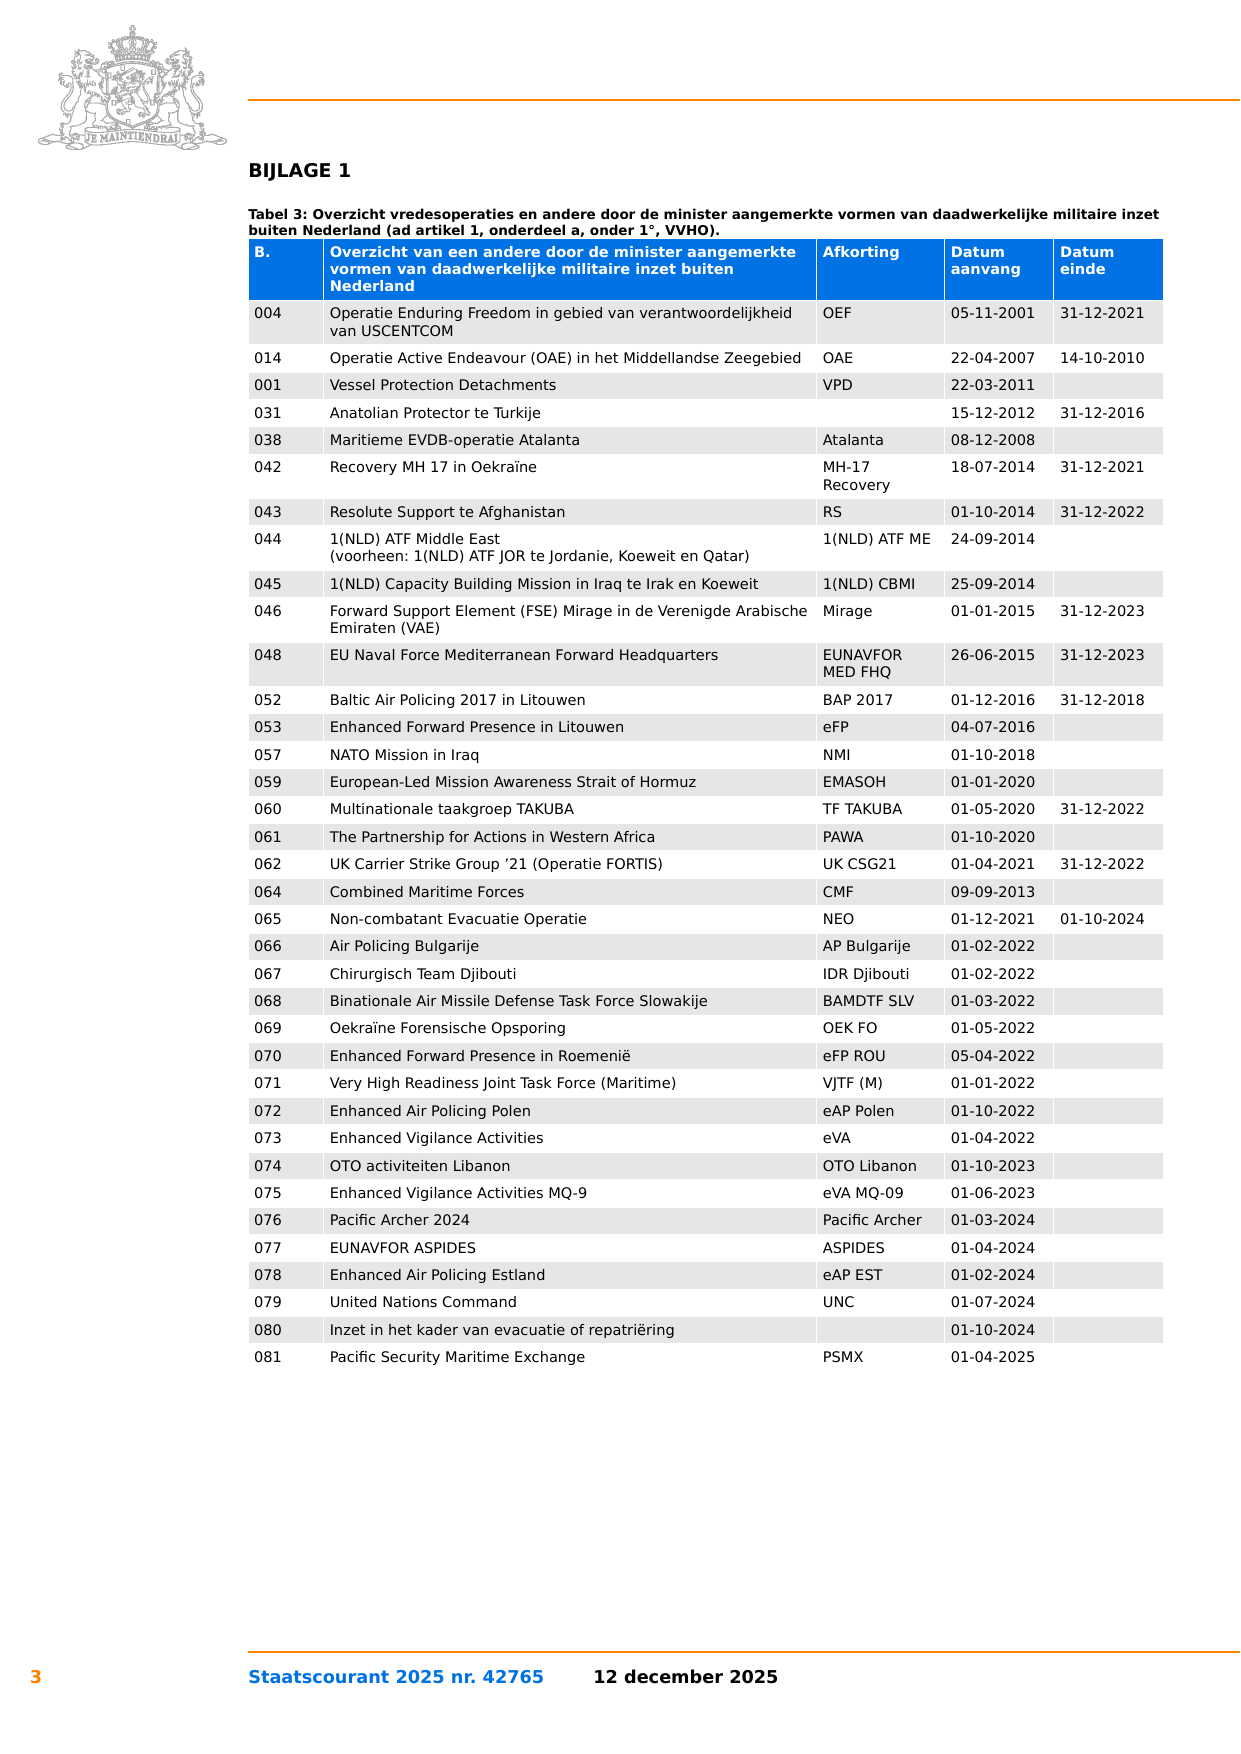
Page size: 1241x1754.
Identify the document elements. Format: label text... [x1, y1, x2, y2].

table_cell 068 [249, 988, 323, 1015]
table_cell [1054, 988, 1163, 1015]
table_cell 074 [249, 1153, 323, 1179]
table_cell 046 [249, 598, 323, 642]
table_cell UK Carrier Strike Group ’21 (Operatie FORTIS) [324, 851, 816, 878]
table_cell [1054, 1317, 1163, 1343]
table_cell European-Led Mission Awareness Strait of Hormuz [324, 769, 816, 796]
table_cell NMI [817, 742, 944, 768]
table_cell The Partnership for Actions in Western Africa [324, 824, 816, 850]
table_cell 064 [249, 879, 323, 905]
table_cell 073 [249, 1125, 323, 1152]
subtitle BIJLAGE 1 [248, 160, 1163, 182]
table_cell 01-03-2022 [945, 988, 1053, 1015]
table_cell 042 [249, 455, 323, 498]
table_cell 072 [249, 1098, 323, 1124]
table_cell 071 [249, 1071, 323, 1097]
table_cell 31-12-2021 [1054, 455, 1163, 498]
table_cell B. [249, 239, 323, 300]
table_cell Mirage [817, 598, 944, 642]
table_cell PSMX [817, 1345, 944, 1371]
table_cell Chirurgisch Team Djibouti [324, 961, 816, 987]
table_cell 076 [249, 1208, 323, 1234]
table_cell 038 [249, 427, 323, 454]
table_cell Multinationale taakgroep TAKUBA [324, 797, 816, 823]
table_cell Recovery MH 17 in Oekraïne [324, 455, 816, 498]
table_cell Operatie Active Endeavour (OAE) in het Middellandse Zeegebied [324, 345, 816, 371]
table_cell AP Bulgarije [817, 934, 944, 960]
table_cell [1054, 1262, 1163, 1289]
table_cell [1054, 961, 1163, 987]
table_cell [1054, 1071, 1163, 1097]
table_cell 01-06-2023 [945, 1180, 1053, 1206]
table_cell Inzet in het kader van evacuatie of repatriëring [324, 1317, 816, 1343]
table_cell 01-10-2020 [945, 824, 1053, 850]
table_cell 01-02-2024 [945, 1262, 1053, 1289]
table_cell [1054, 526, 1163, 570]
table_cell 04-07-2016 [945, 714, 1053, 741]
table_cell eAP EST [817, 1262, 944, 1289]
table_cell Anatolian Protector te Turkije [324, 400, 816, 426]
table_cell eVA MQ-09 [817, 1180, 944, 1206]
table_cell EU Naval Force Mediterranean Forward Headquarters [324, 643, 816, 686]
table_cell 052 [249, 687, 323, 713]
table_cell 01-12-2016 [945, 687, 1053, 713]
table_cell OEK FO [817, 1016, 944, 1042]
table_cell 070 [249, 1043, 323, 1069]
table_cell [1054, 571, 1163, 597]
table_cell [1054, 714, 1163, 741]
table_cell 045 [249, 571, 323, 597]
table_cell VJTF (M) [817, 1071, 944, 1097]
table_cell [1054, 934, 1163, 960]
table_cell 31-12-2021 [1054, 301, 1163, 344]
table_cell [817, 1317, 944, 1343]
table_cell Atalanta [817, 427, 944, 454]
table_cell 31-12-2018 [1054, 687, 1163, 713]
table_cell UNC [817, 1290, 944, 1316]
table_cell Overzicht van een andere door de minister aangemerkte vormen van daadwerkelijke militaire inzet buiten Nederland [324, 239, 816, 300]
table_cell TF TAKUBA [817, 797, 944, 823]
table_cell ASPIDES [817, 1235, 944, 1261]
table_cell 061 [249, 824, 323, 850]
table_cell Air Policing Bulgarije [324, 934, 816, 960]
table_cell Enhanced Air Policing Estland [324, 1262, 816, 1289]
table_cell Combined Maritime Forces [324, 879, 816, 905]
table_cell 01-04-2022 [945, 1125, 1053, 1152]
table_cell 01-10-2018 [945, 742, 1053, 768]
table_cell [1054, 427, 1163, 454]
table_cell 01-10-2022 [945, 1098, 1053, 1124]
table_cell 1(NLD) Capacity Building Mission in Iraq te Irak en Koeweit [324, 571, 816, 597]
table_cell 31-12-2023 [1054, 643, 1163, 686]
table_cell 22-03-2011 [945, 373, 1053, 399]
table_cell [1054, 1180, 1163, 1206]
table_cell 059 [249, 769, 323, 796]
table_cell BAP 2017 [817, 687, 944, 713]
table_cell OTO activiteiten Libanon [324, 1153, 816, 1179]
table_cell [1054, 1098, 1163, 1124]
table_cell 01-05-2022 [945, 1016, 1053, 1042]
table_cell Pacific Archer [817, 1208, 944, 1234]
table_cell [1054, 1345, 1163, 1371]
table_cell 08-12-2008 [945, 427, 1053, 454]
table_cell NATO Mission in Iraq [324, 742, 816, 768]
table_cell Pacific Archer 2024 [324, 1208, 816, 1234]
table_cell VPD [817, 373, 944, 399]
picture [38, 25, 227, 150]
table_cell Non-combatant Evacuatie Operatie [324, 906, 816, 932]
table_cell 25-09-2014 [945, 571, 1053, 597]
table_cell 01-03-2024 [945, 1208, 1053, 1234]
table_cell 01-10-2023 [945, 1153, 1053, 1179]
table_cell 01-10-2024 [945, 1317, 1053, 1343]
table_cell 031 [249, 400, 323, 426]
table_cell NEO [817, 906, 944, 932]
table_cell Baltic Air Policing 2017 in Litouwen [324, 687, 816, 713]
table_cell [1054, 769, 1163, 796]
table_cell Pacific Security Maritime Exchange [324, 1345, 816, 1371]
table_cell 062 [249, 851, 323, 878]
table_cell EUNAVFOR MED FHQ [817, 643, 944, 686]
table_cell EMASOH [817, 769, 944, 796]
table_cell 15-12-2012 [945, 400, 1053, 426]
table_cell eFP ROU [817, 1043, 944, 1069]
table_cell 01-07-2024 [945, 1290, 1053, 1316]
table_cell 057 [249, 742, 323, 768]
table_cell Enhanced Forward Presence in Roemenië [324, 1043, 816, 1069]
table_cell 18-07-2014 [945, 455, 1053, 498]
table_cell Oekraïne Forensische Opsporing [324, 1016, 816, 1042]
table_cell 1(NLD) ATF ME [817, 526, 944, 570]
table_cell eFP [817, 714, 944, 741]
table_cell BAMDTF SLV [817, 988, 944, 1015]
table_cell [1054, 1125, 1163, 1152]
table_cell 01-04-2025 [945, 1345, 1053, 1371]
table_cell 01-01-2022 [945, 1071, 1053, 1097]
table_cell [1054, 373, 1163, 399]
table_cell eAP Polen [817, 1098, 944, 1124]
table_cell [1054, 1208, 1163, 1234]
table_cell IDR Djibouti [817, 961, 944, 987]
table_cell Forward Support Element (FSE) Mirage in de Verenigde Arabische Emiraten (VAE) [324, 598, 816, 642]
table_cell 14-10-2010 [1054, 345, 1163, 371]
table_cell 24-09-2014 [945, 526, 1053, 570]
table_cell 044 [249, 526, 323, 570]
table_cell 078 [249, 1262, 323, 1289]
table_cell 01-02-2022 [945, 961, 1053, 987]
table_cell 1(NLD) ATF Middle East (voorheen: 1(NLD) ATF JOR te Jordanie, Koeweit en Qatar) [324, 526, 816, 570]
table_cell 080 [249, 1317, 323, 1343]
table_cell [1054, 1290, 1163, 1316]
table_cell 048 [249, 643, 323, 686]
table_cell 043 [249, 499, 323, 525]
table_cell OTO Libanon [817, 1153, 944, 1179]
table_header Tabel 3: Overzicht vredesoperaties en andere door de minister aangemerkte vormen van daadwerkelijke militaire inzet buiten Nederland (ad artikel 1, onderdeel a, onder 1°, VVHO). [248, 207, 1163, 238]
table_cell 069 [249, 1016, 323, 1042]
table_cell UK CSG21 [817, 851, 944, 878]
table_cell 01-02-2022 [945, 934, 1053, 960]
table_cell [817, 400, 944, 426]
table_cell 22-04-2007 [945, 345, 1053, 371]
table_cell RS [817, 499, 944, 525]
table_cell 065 [249, 906, 323, 932]
table_cell eVA [817, 1125, 944, 1152]
table_cell EUNAVFOR ASPIDES [324, 1235, 816, 1261]
table_cell 079 [249, 1290, 323, 1316]
table_cell 26-06-2015 [945, 643, 1053, 686]
table_cell 01-01-2020 [945, 769, 1053, 796]
table_cell Datum einde [1054, 239, 1163, 300]
table_cell 001 [249, 373, 323, 399]
table_cell 075 [249, 1180, 323, 1206]
table_cell Enhanced Air Policing Polen [324, 1098, 816, 1124]
table_cell 05-11-2001 [945, 301, 1053, 344]
table_cell 01-01-2015 [945, 598, 1053, 642]
table_cell CMF [817, 879, 944, 905]
table_cell 31-12-2022 [1054, 797, 1163, 823]
table_cell 067 [249, 961, 323, 987]
table_cell 053 [249, 714, 323, 741]
table_cell 066 [249, 934, 323, 960]
table_cell 31-12-2023 [1054, 598, 1163, 642]
table_cell 01-04-2021 [945, 851, 1053, 878]
table_cell 01-10-2014 [945, 499, 1053, 525]
table_cell Resolute Support te Afghanistan [324, 499, 816, 525]
table_cell MH-17 Recovery [817, 455, 944, 498]
table_cell 31-12-2022 [1054, 851, 1163, 878]
table_cell [1054, 1235, 1163, 1261]
table_cell [1054, 742, 1163, 768]
table_cell [1054, 879, 1163, 905]
table_cell Maritieme EVDB-operatie Atalanta [324, 427, 816, 454]
table_cell [1054, 1016, 1163, 1042]
table_cell 01-10-2024 [1054, 906, 1163, 932]
table_cell 01-12-2021 [945, 906, 1053, 932]
table_cell Enhanced Vigilance Activities [324, 1125, 816, 1152]
table_cell 060 [249, 797, 323, 823]
table_cell United Nations Command [324, 1290, 816, 1316]
table_cell Operatie Enduring Freedom in gebied van verantwoordelijkheid van USCENTCOM [324, 301, 816, 344]
table_cell Enhanced Forward Presence in Litouwen [324, 714, 816, 741]
table_cell [1054, 1043, 1163, 1069]
table_cell Very High Readiness Joint Task Force (Maritime) [324, 1071, 816, 1097]
table_cell 004 [249, 301, 323, 344]
table_cell PAWA [817, 824, 944, 850]
table_cell 1(NLD) CBMI [817, 571, 944, 597]
table_cell [1054, 824, 1163, 850]
table_cell 31-12-2022 [1054, 499, 1163, 525]
table_cell 31-12-2016 [1054, 400, 1163, 426]
table_cell 05-04-2022 [945, 1043, 1053, 1069]
table_cell OAE [817, 345, 944, 371]
table_cell 01-05-2020 [945, 797, 1053, 823]
table_cell 077 [249, 1235, 323, 1261]
table_cell 01-04-2024 [945, 1235, 1053, 1261]
table_cell Binationale Air Missile Defense Task Force Slowakije [324, 988, 816, 1015]
table_cell 09-09-2013 [945, 879, 1053, 905]
table_cell 081 [249, 1345, 323, 1371]
table_cell Enhanced Vigilance Activities MQ-9 [324, 1180, 816, 1206]
table_cell OEF [817, 301, 944, 344]
table_cell Datum aanvang [945, 239, 1053, 300]
table_cell Vessel Protection Detachments [324, 373, 816, 399]
table_cell 014 [249, 345, 323, 371]
table_cell [1054, 1153, 1163, 1179]
table_cell Afkorting [817, 239, 944, 300]
